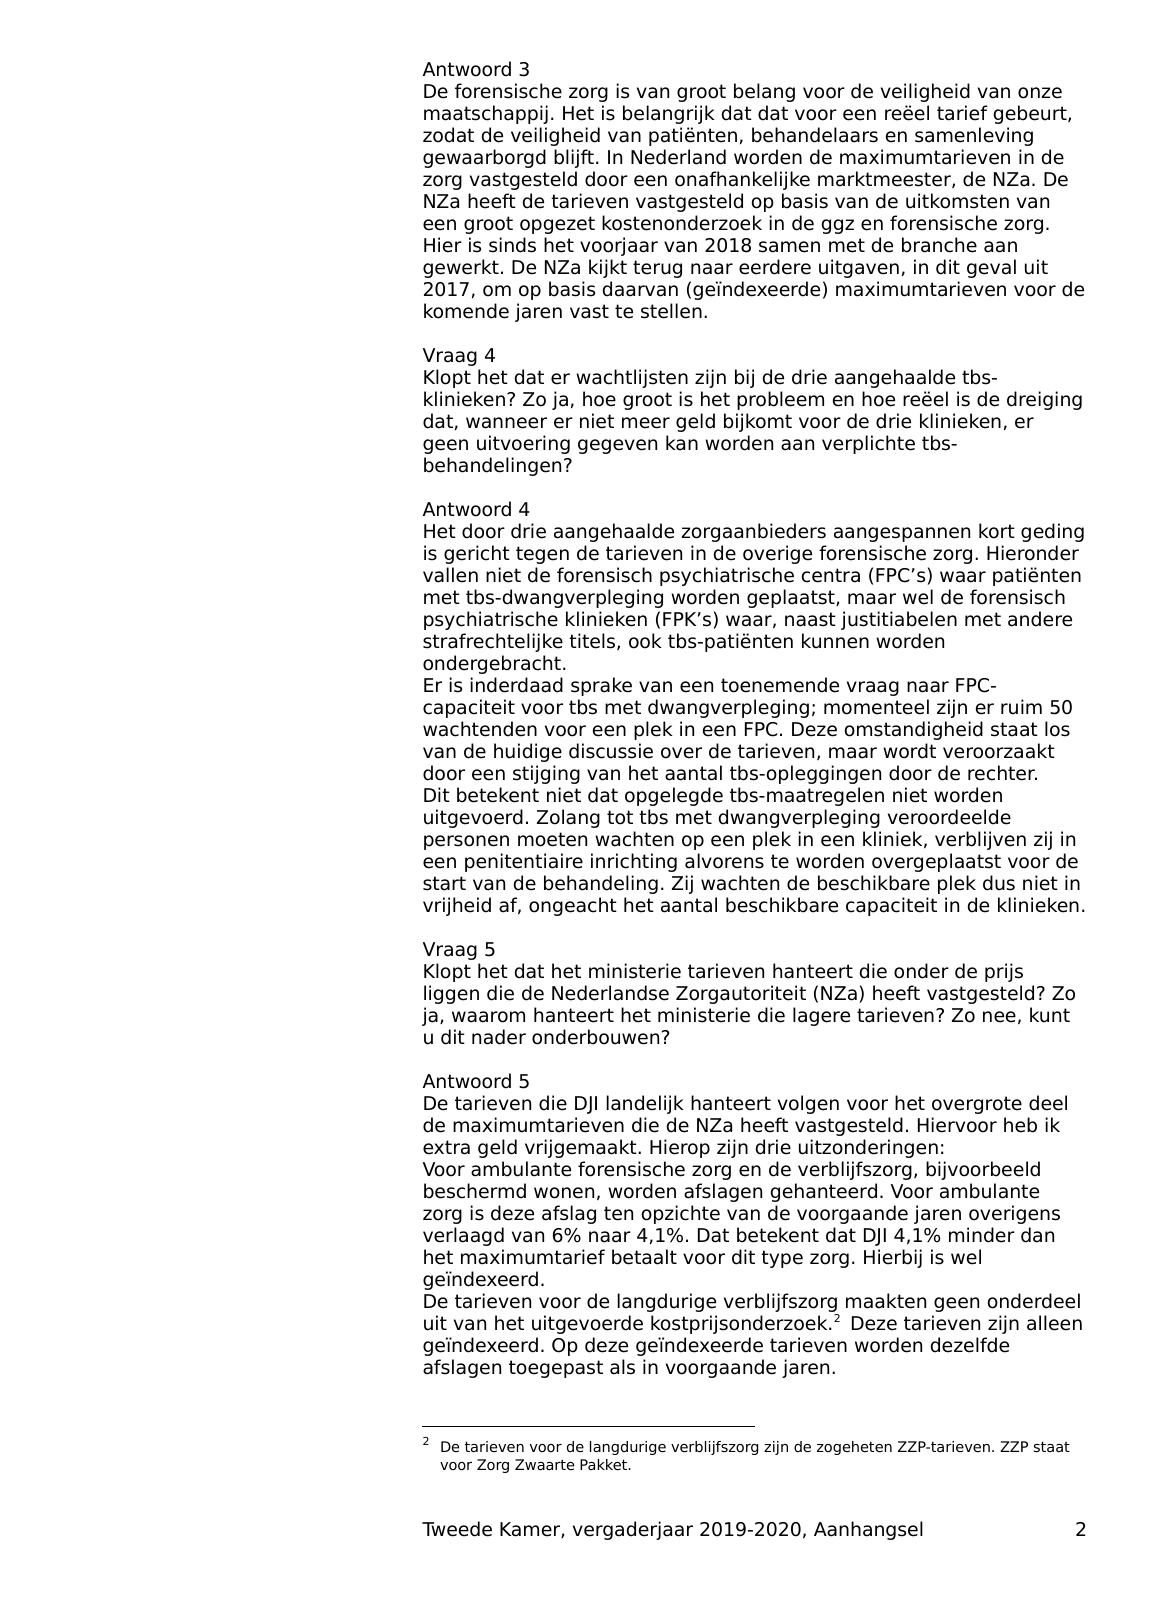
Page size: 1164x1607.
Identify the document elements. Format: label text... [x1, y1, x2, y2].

text Antwoord 4 [422, 499, 1087, 521]
text Er is inderdaad sprake van een toenemende vraag naar FPC-capaciteit voor tbs met dwangverpleging; momenteel zijn er ruim 50 wachtenden voor een plek in een FPC. Deze omstandigheid staat los van de huidige discussie over de tarieven, maar wordt veroorzaakt door een stijging van het aantal tbs-opleggingen door de rechter. [422, 675, 1087, 785]
text Dit betekent niet dat opgelegde tbs-maatregelen niet worden uitgevoerd. Zolang tot tbs met dwangverpleging veroordeelde personen moeten wachten op een plek in een kliniek, verblijven zij in een penitentiaire inrichting alvorens te worden overgeplaatst voor de start van de behandeling. Zij wachten de beschikbare plek dus niet in vrijheid af, ongeacht het aantal beschikbare capaciteit in de klinieken. [422, 785, 1087, 917]
text De tarieven voor de langdurige verblijfszorg maakten geen onderdeel uit van het uitgevoerde kostprijsonderzoek. Deze tarieven zijn alleen geïndexeerd. Op deze geïndexeerde tarieven worden dezelfde afslagen toegepast als in voorgaande jaren. [422, 1291, 1087, 1379]
text Vraag 4 [422, 345, 1087, 367]
text Klopt het dat er wachtlijsten zijn bij de drie aangehaalde tbs-klinieken? Zo ja, hoe groot is het probleem en hoe reëel is de dreiging dat, wanneer er niet meer geld bijkomt voor de drie klinieken, er geen uitvoering gegeven kan worden aan verplichte tbs-behandelingen? [422, 367, 1087, 477]
text Antwoord 5 [422, 1071, 1087, 1093]
text Klopt het dat het ministerie tarieven hanteert die onder de prijs liggen die de Nederlandse Zorgautoriteit (NZa) heeft vastgesteld? Zo ja, waarom hanteert het ministerie die lagere tarieven? Zo nee, kunt u dit nader onderbouwen? [422, 961, 1087, 1049]
text Het door drie aangehaalde zorgaanbieders aangespannen kort geding is gericht tegen de tarieven in de overige forensische zorg. Hieronder vallen niet de forensisch psychiatrische centra (FPC’s) waar patiënten met tbs-dwangverpleging worden geplaatst, maar wel de forensisch psychiatrische klinieken (FPK’s) waar, naast justitiabelen met andere strafrechtelijke titels, ook tbs-patiënten kunnen worden ondergebracht. [422, 521, 1087, 675]
text Antwoord 3 [422, 59, 1087, 81]
text De tarieven voor de langdurige verblijfszorg zijn de zogeheten ZZP-tarieven. ZZP staat voor Zorg Zwaarte Pakket. [422, 1435, 1087, 1474]
text Voor ambulante forensische zorg en de verblijfszorg, bijvoorbeeld beschermd wonen, worden afslagen gehanteerd. Voor ambulante zorg is deze afslag ten opzichte van de voorgaande jaren overigens verlaagd van 6% naar 4,1%. Dat betekent dat DJI 4,1% minder dan het maximumtarief betaalt voor dit type zorg. Hierbij is wel geïndexeerd. [422, 1159, 1087, 1291]
text De tarieven die DJI landelijk hanteert volgen voor het overgrote deel de maximumtarieven die de NZa heeft vastgesteld. Hiervoor heb ik extra geld vrijgemaakt. Hierop zijn drie uitzonderingen: [422, 1093, 1087, 1159]
text Vraag 5 [422, 939, 1087, 961]
text De forensische zorg is van groot belang voor de veiligheid van onze maatschappij. Het is belangrijk dat dat voor een reëel tarief gebeurt, zodat de veiligheid van patiënten, behandelaars en samenleving gewaarborgd blijft. In Nederland worden de maximumtarieven in de zorg vastgesteld door een onafhankelijke marktmeester, de NZa. De NZa heeft de tarieven vastgesteld op basis van de uitkomsten van een groot opgezet kostenonderzoek in de ggz en forensische zorg. Hier is sinds het voorjaar van 2018 samen met de branche aan gewerkt. De NZa kijkt terug naar eerdere uitgaven, in dit geval uit 2017, om op basis daarvan (geïndexeerde) maximumtarieven voor de komende jaren vast te stellen. [422, 81, 1087, 323]
